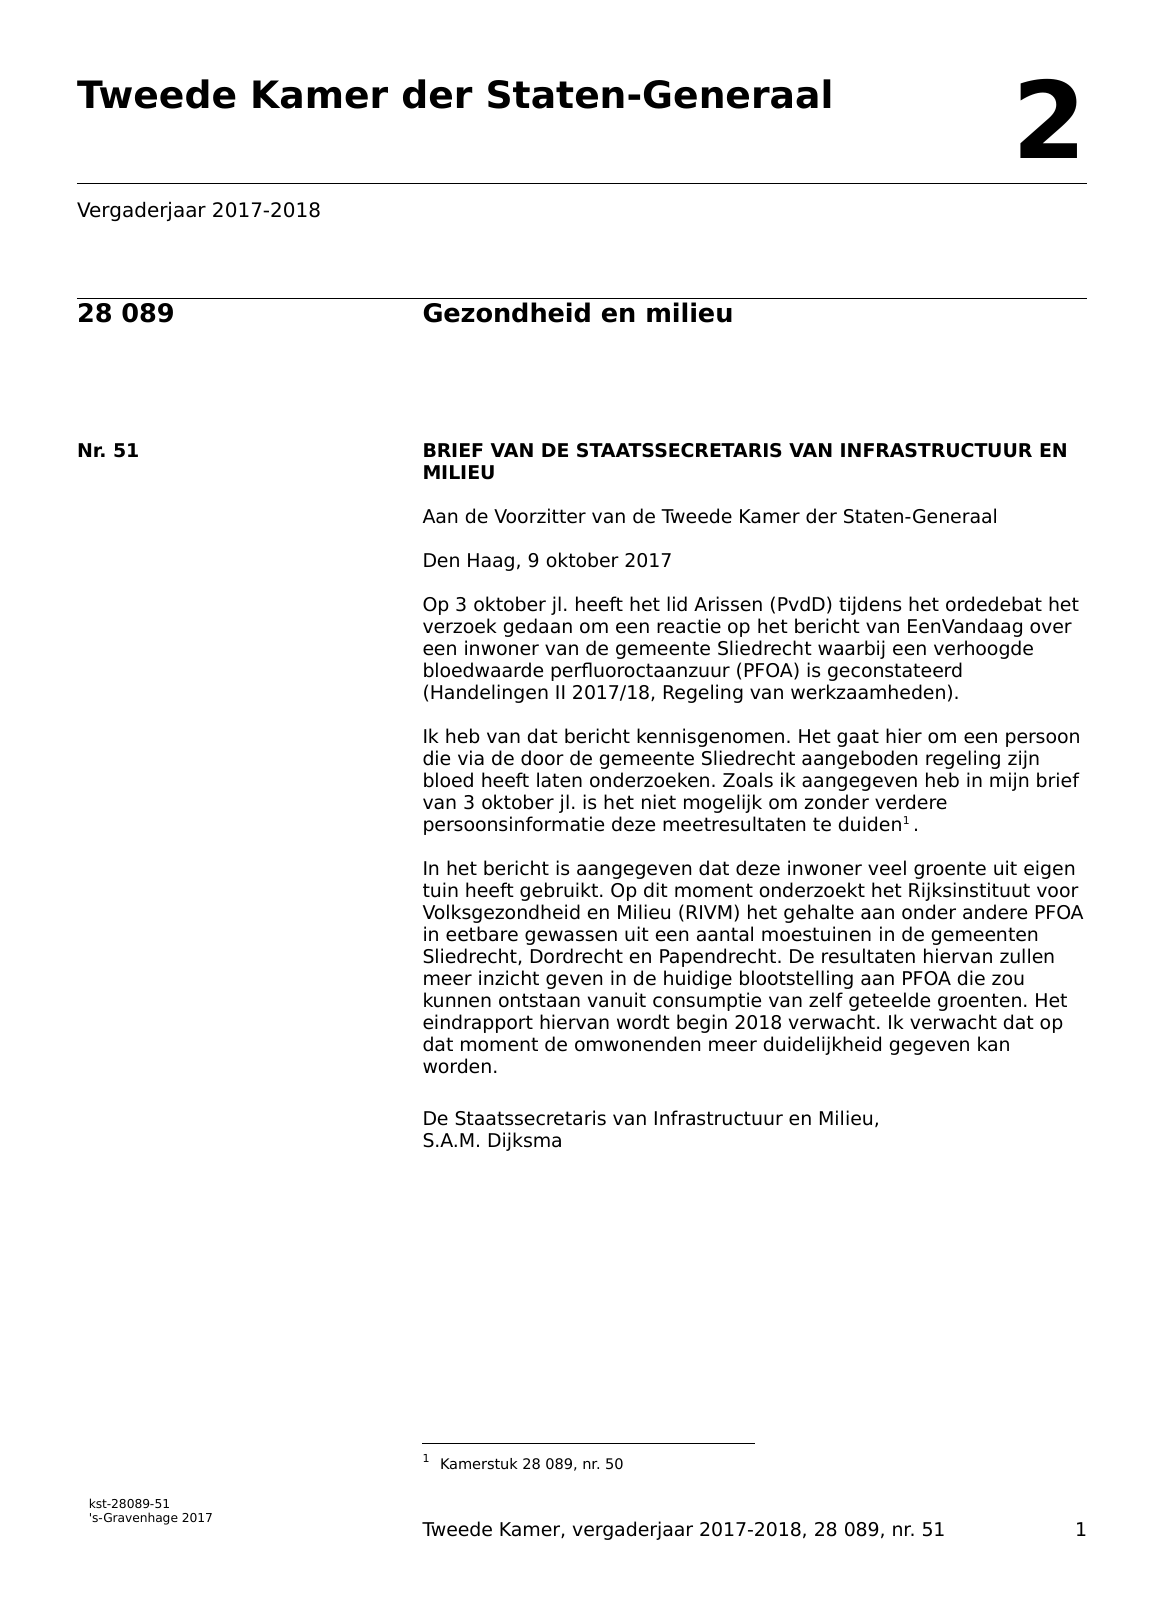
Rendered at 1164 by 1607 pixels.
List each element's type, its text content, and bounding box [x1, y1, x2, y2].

text Aan de Voorzitter van de Tweede Kamer der Staten-Generaal [422, 506, 1087, 528]
text Op 3 oktober jl. heeft het lid Arissen (PvdD) tijdens het ordedebat het verzoek gedaan om een reactie op het bericht van EenVandaag over een inwoner van de gemeente Sliedrecht waarbij een verhoogde bloedwaarde perfluoroctaanzuur (PFOA) is geconstateerd (Handelingen II 2017/18, Regeling van werkzaamheden). [422, 594, 1087, 704]
subtitle 28 089 Gezondheid en milieu [77, 299, 1087, 329]
subtitle Nr. 51 BRIEF VAN DE STAATSSECRETARIS VAN INFRASTRUCTUUR EN MILIEU [77, 440, 1087, 484]
text Kamerstuk 28 089, nr. 50 [422, 1452, 1087, 1474]
text Den Haag, 9 oktober 2017 [422, 550, 1087, 572]
text kst-28089-51 [88, 1497, 323, 1511]
table_cell Vergaderjaar 2017-2018 [77, 184, 1087, 298]
table_header 2 [886, 59, 1087, 183]
text In het bericht is aangegeven dat deze inwoner veel groente uit eigen tuin heeft gebruikt. Op dit moment onderzoekt het Rijksinstituut voor Volksgezondheid en Milieu (RIVM) het gehalte aan onder andere PFOA in eetbare gewassen uit een aantal moestuinen in de gemeenten Sliedrecht, Dordrecht en Papendrecht. De resultaten hiervan zullen meer inzicht geven in de huidige blootstelling aan PFOA die zou kunnen ontstaan vanuit consumptie van zelf geteelde groenten. Het eindrapport hiervan wordt begin 2018 verwacht. Ik verwacht dat op dat moment de omwonenden meer duidelijkheid gegeven kan worden. [422, 858, 1087, 1078]
table_header Tweede Kamer der Staten-Generaal [77, 59, 886, 183]
text Ik heb van dat bericht kennisgenomen. Het gaat hier om een persoon die via de door de gemeente Sliedrecht aangeboden regeling zijn bloed heeft laten onderzoeken. Zoals ik aangegeven heb in mijn brief van 3 oktober jl. is het niet mogelijk om zonder verdere persoonsinformatie deze meetresultaten te duiden. [422, 726, 1087, 836]
text 's-Gravenhage 2017 [88, 1511, 323, 1525]
text De Staatssecretaris van Infrastructuur en Milieu, S.A.M. Dijksma [422, 1108, 1087, 1152]
